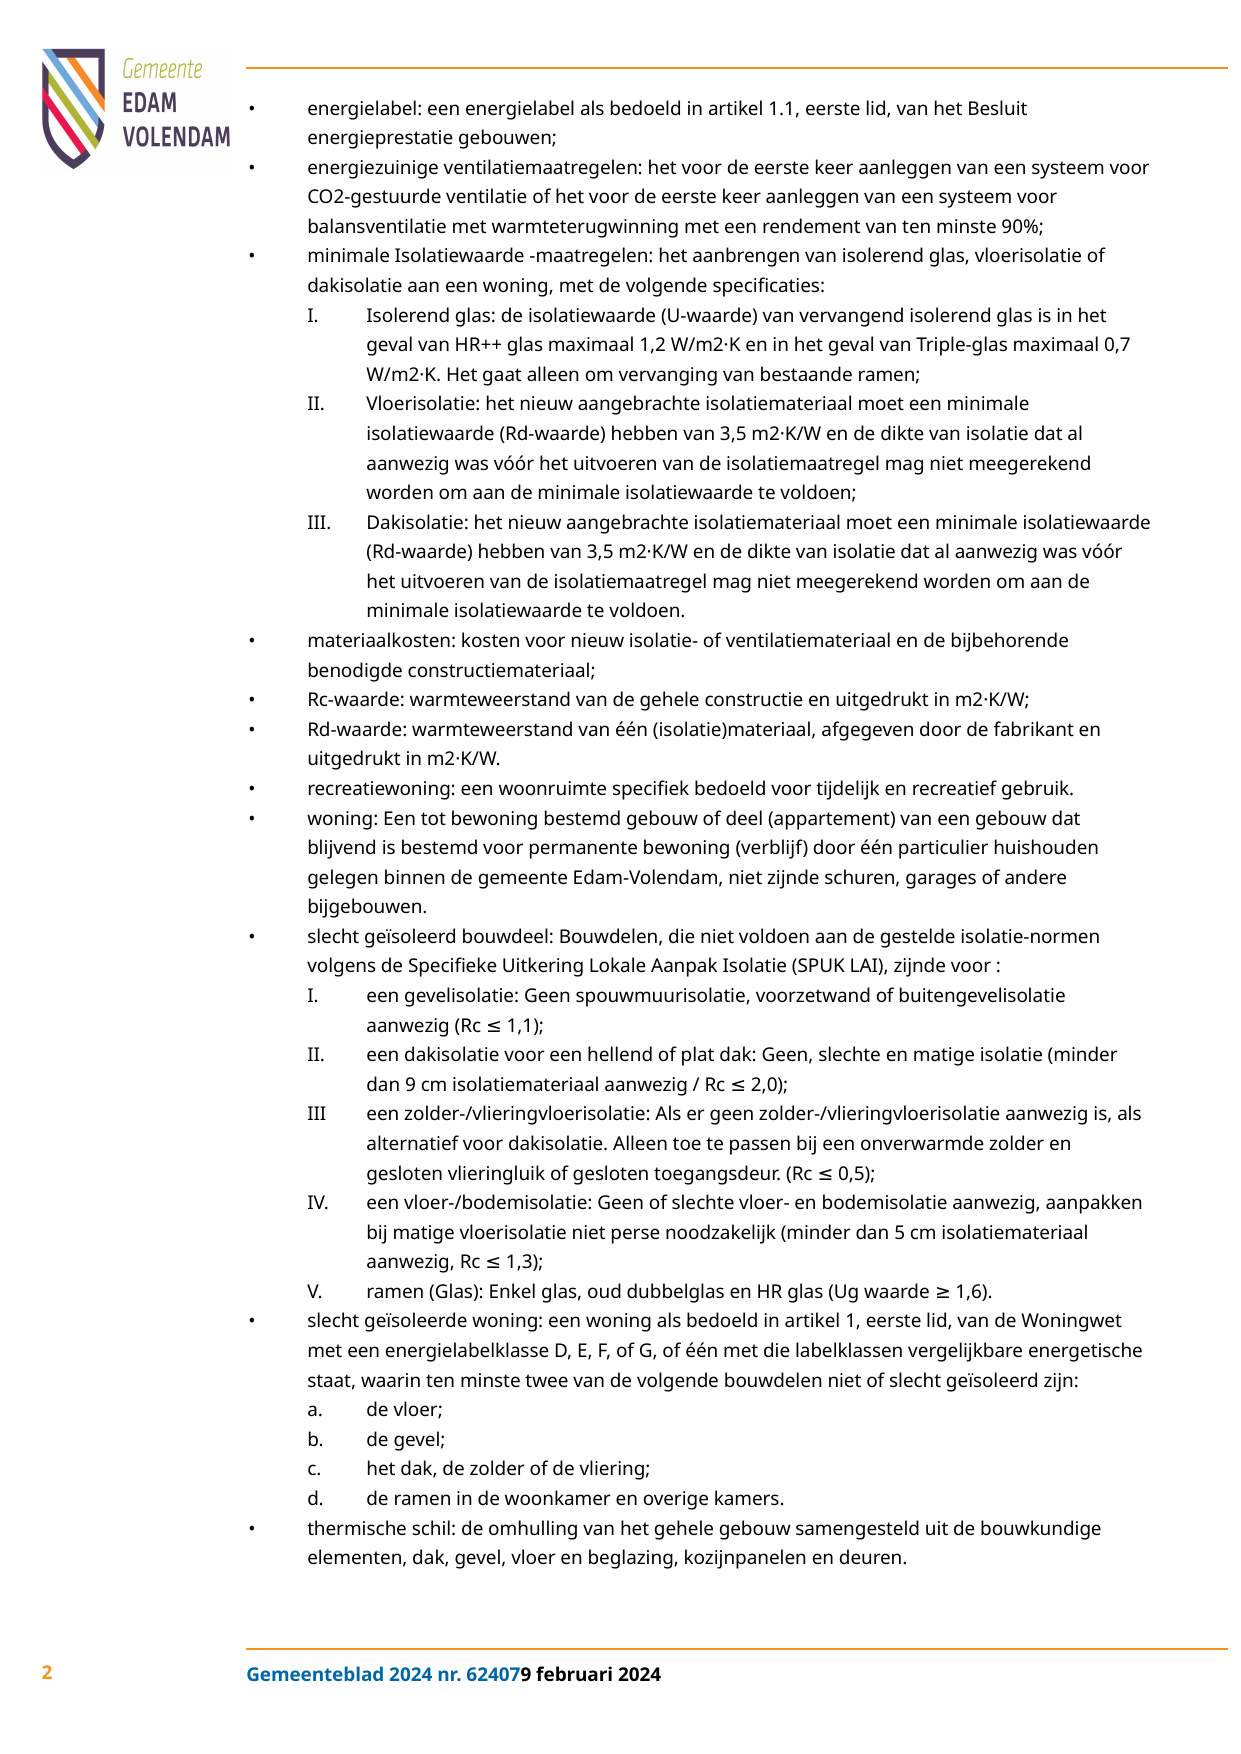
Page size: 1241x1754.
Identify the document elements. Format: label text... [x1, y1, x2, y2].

list minimale Isolatiewaarde -maatregelen: het aanbrengen van isolerend glas, vloerisolatie of dakisolatie aan een woning, met de volgende specificaties: [248, 243, 1152, 298]
picture [41, 47, 231, 172]
list Rd-waarde: warmteweerstand van één (isolatie)materiaal, afgegeven door de fabrikant en uitgedrukt in m2·K/W. [248, 716, 1152, 771]
list energiezuinige ventilatiemaatregelen: het voor de eerste keer aanleggen van een systeem voor CO2-gestuurde ventilatie of het voor de eerste keer aanleggen van een systeem voor balansventilatie met warmteterugwinning met een rendement van ten minste 90%; [248, 154, 1152, 239]
list materiaalkosten: kosten voor nieuw isolatie- of ventilatiemateriaal en de bijbehorende benodigde constructiemateriaal; [248, 627, 1152, 683]
list een dakisolatie voor een hellend of plat dak: Geen, slechte en matige isolatie (minder dan 9 cm isolatiemateriaal aanwezig / Rc ≤ 2,0); [307, 1041, 1152, 1097]
list Dakisolatie: het nieuw aangebrachte isolatiemateriaal moet een minimale isolatiewaarde (Rd-waarde) hebben van 3,5 m2·K/W en de dikte van isolatie dat al aanwezig was vóór het uitvoeren van de isolatiemaatregel mag niet meegerekend worden om aan de minimale isolatiewaarde te voldoen. [307, 509, 1152, 623]
list recreatiewoning: een woonruimte specifiek bedoeld voor tijdelijk en recreatief gebruik. [248, 775, 1152, 801]
list een vloer-/bodemisolatie: Geen of slechte vloer- en bodemisolatie aanwezig, aanpakken bij matige vloerisolatie niet perse noodzakelijk (minder dan 5 cm isolatiemateriaal aanwezig, Rc ≤ 1,3); [307, 1189, 1152, 1274]
list Vloerisolatie: het nieuw aangebrachte isolatiemateriaal moet een minimale isolatiewaarde (Rd-waarde) hebben van 3,5 m2·K/W en de dikte van isolatie dat al aanwezig was vóór het uitvoeren van de isolatiemaatregel mag niet meegerekend worden om aan de minimale isolatiewaarde te voldoen; [307, 391, 1152, 505]
list een gevelisolatie: Geen spouwmuurisolatie, voorzetwand of buitengevelisolatie aanwezig (Rc ≤ 1,1); [307, 982, 1152, 1038]
list woning: Een tot bewoning bestemd gebouw of deel (appartement) van een gebouw dat blijvend is bestemd voor permanente bewoning (verblijf) door één particulier huishouden gelegen binnen de gemeente Edam-Volendam, niet zijnde schuren, garages of andere bijgebouwen. [248, 805, 1152, 919]
list het dak, de zolder of de vliering; [307, 1456, 1152, 1481]
list thermische schil: de omhulling van het gehele gebouw samengesteld uit de bouwkundige elementen, dak, gevel, vloer en beglazing, kozijnpanelen en deuren. [248, 1515, 1152, 1570]
list de vloer; [307, 1396, 1152, 1422]
list Isolerend glas: de isolatiewaarde (U-waarde) van vervangend isolerend glas is in het geval van HR++ glas maximaal 1,2 W/m2·K en in het geval van Triple-glas maximaal 0,7 W/m2·K. Het gaat alleen om vervanging van bestaande ramen; [307, 302, 1152, 387]
list Rc-waarde: warmteweerstand van de gehele constructie en uitgedrukt in m2·K/W; [248, 686, 1152, 712]
list energielabel: een energielabel als bedoeld in artikel 1.1, eerste lid, van het Besluit energieprestatie gebouwen; [248, 95, 1152, 150]
list slecht geïsoleerd bouwdeel: Bouwdelen, die niet voldoen aan de gestelde isolatie-normen volgens de Specifieke Uitkering Lokale Aanpak Isolatie (SPUK LAI), zijnde voor : [248, 923, 1152, 978]
list een zolder-/vlieringvloerisolatie: Als er geen zolder-/vlieringvloerisolatie aanwezig is, als alternatief voor dakisolatie. Alleen toe te passen bij een onverwarmde zolder en gesloten vlieringluik of gesloten toegangsdeur. (Rc ≤ 0,5); [307, 1101, 1152, 1186]
list de ramen in de woonkamer en overige kamers. [307, 1485, 1152, 1511]
list ramen (Glas): Enkel glas, oud dubbelglas en HR glas (Ug waarde ≥ 1,6). [307, 1278, 1152, 1304]
list de gevel; [307, 1426, 1152, 1452]
list slecht geïsoleerde woning: een woning als bedoeld in artikel 1, eerste lid, van de Woningwet met een energielabelklasse D, E, F, of G, of één met die labelklassen vergelijkbare energetische staat, waarin ten minste twee van de volgende bouwdelen niet of slecht geïsoleerd zijn: [248, 1308, 1152, 1393]
